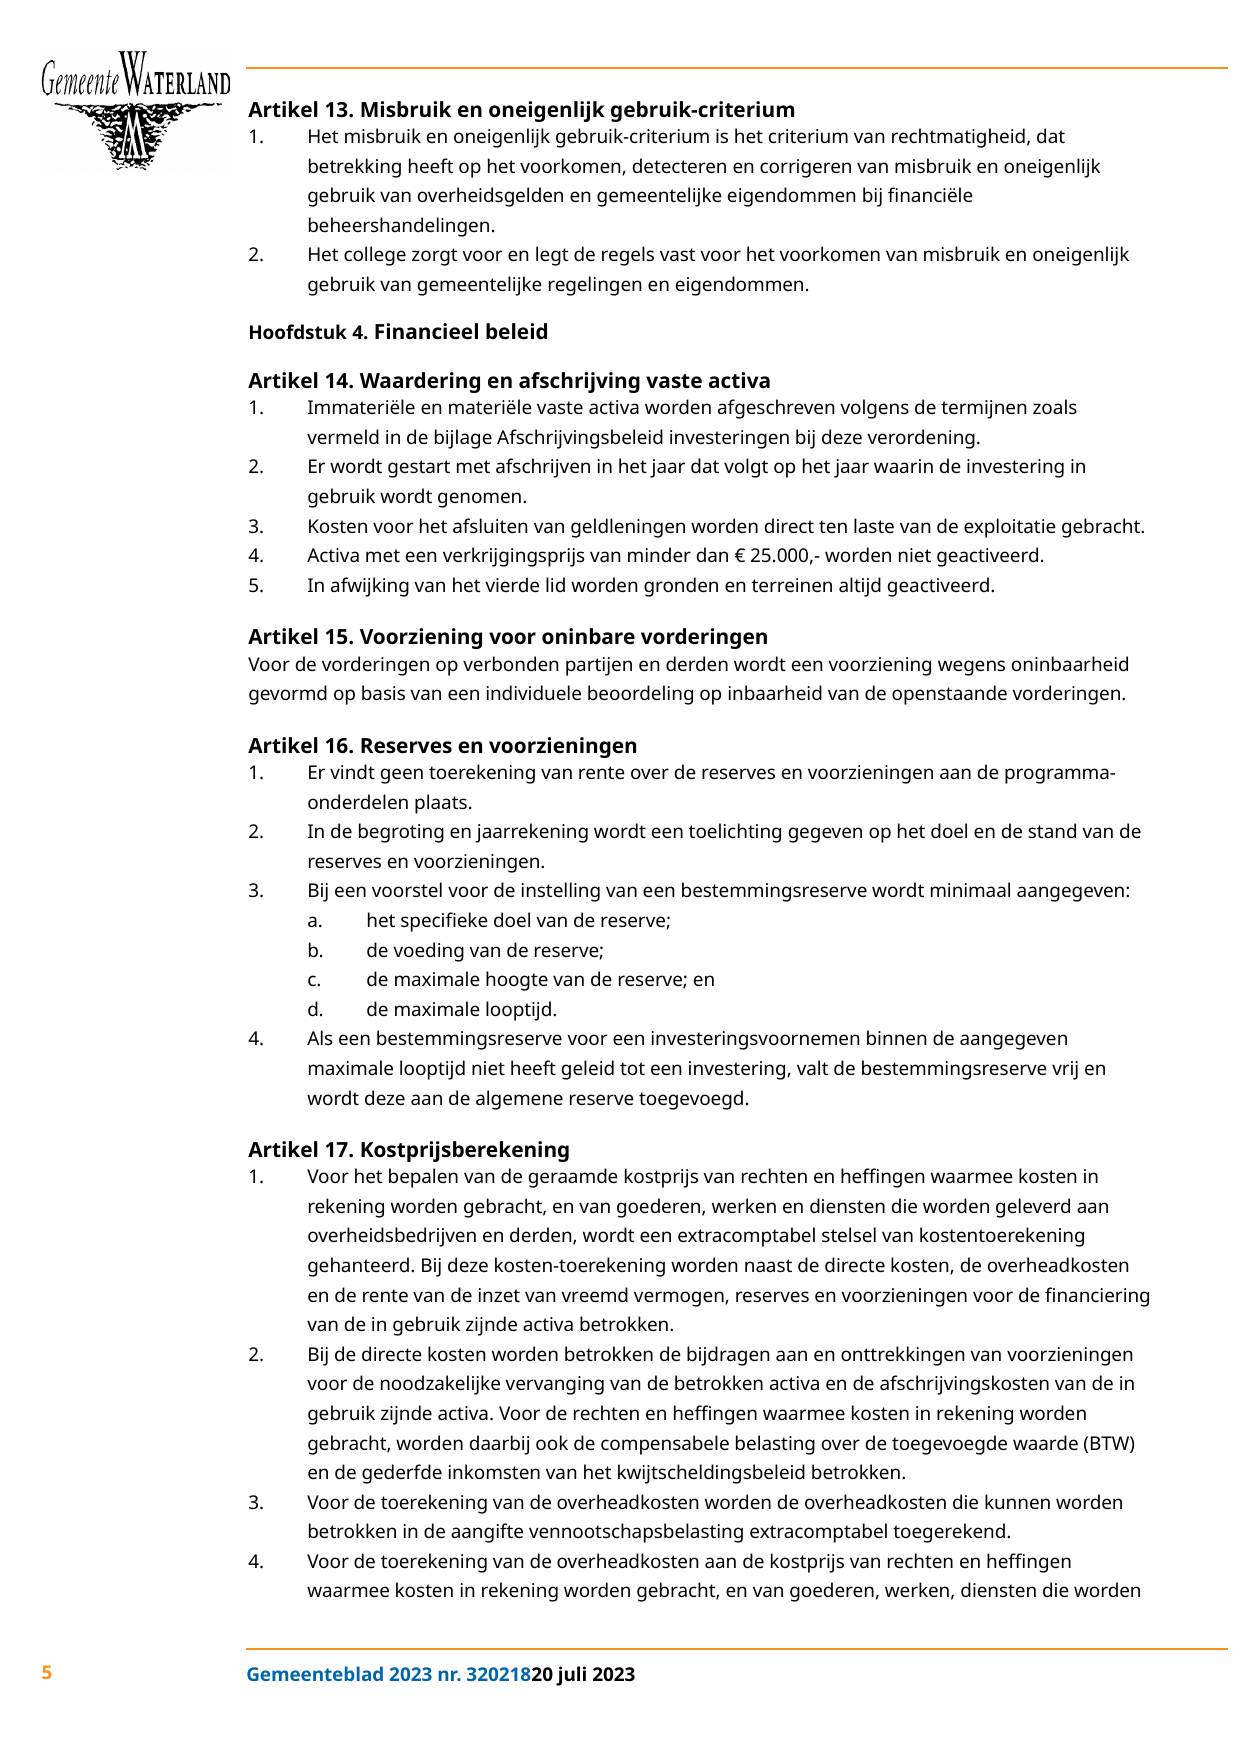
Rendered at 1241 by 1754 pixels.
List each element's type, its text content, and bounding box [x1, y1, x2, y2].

text Artikel 13. Misbruik en oneigenlijk gebruik-criterium [248, 95, 1152, 123]
list In afwijking van het vierde lid worden gronden en terreinen altijd geactiveerd. [248, 572, 1152, 598]
picture [41, 47, 231, 172]
list In de begroting en jaarrekening wordt een toelichting gegeven op het doel en de stand van de reserves en voorzieningen. [248, 818, 1152, 874]
list de maximale hoogte van de reserve; en [307, 966, 1152, 992]
list Voor het bepalen van de geraamde kostprijs van rechten en heffingen waarmee kosten in rekening worden gebracht, en van goederen, werken en diensten die worden geleverd aan overheidsbedrijven en derden, wordt een extracomptabel stelsel van kostentoerekening gehanteerd. Bij deze kosten-toerekening worden naast de directe kosten, de overheadkosten en de rente van de inzet van vreemd vermogen, reserves en voorzieningen voor de financiering van de in gebruik zijnde activa betrokken. [248, 1163, 1152, 1337]
list Bij een voorstel voor de instelling van een bestemmingsreserve wordt minimaal aangegeven: [248, 878, 1152, 903]
text Artikel 16. Reserves en voorzieningen [248, 731, 1152, 759]
list Er vindt geen toerekening van rente over de reserves en voorzieningen aan de programma-onderdelen plaats. [248, 759, 1152, 814]
text Voor de vorderingen op verbonden partijen en derden wordt een voorziening wegens oninbaarheid gevormd op basis van een individuele beoordeling op inbaarheid van de openstaande vorderingen. [248, 651, 1152, 706]
list Het college zorgt voor en legt de regels vast voor het voorkomen van misbruik en oneigenlijk gebruik van gemeentelijke regelingen en eigendommen. [248, 242, 1152, 297]
list Kosten voor het afsluiten van geldleningen worden direct ten laste van de exploitatie gebracht. [248, 513, 1152, 538]
list Bij de directe kosten worden betrokken de bijdragen aan en onttrekkingen van voorzieningen voor de noodzakelijke vervanging van de betrokken activa en de afschrijvingskosten van de in gebruik zijnde activa. Voor de rechten en heffingen waarmee kosten in rekening worden gebracht, worden daarbij ook de compensabele belasting over de toegevoegde waarde (BTW) en de gederfde inkomsten van het kwijtscheldingsbeleid betrokken. [248, 1341, 1152, 1485]
text Hoofdstuk 4. Financieel beleid [248, 317, 1152, 345]
list de voeding van de reserve; [307, 937, 1152, 962]
list het specifieke doel van de reserve; [307, 907, 1152, 933]
list Immateriële en materiële vaste activa worden afgeschreven volgens de termijnen zoals vermeld in de bijlage Afschrijvingsbeleid investeringen bij deze verordening. [248, 394, 1152, 450]
list Voor de toerekening van de overheadkosten worden de overheadkosten die kunnen worden betrokken in de aangifte vennootschapsbelasting extracomptabel toegerekend. [248, 1489, 1152, 1544]
list Er wordt gestart met afschrijven in het jaar dat volgt op het jaar waarin de investering in gebruik wordt genomen. [248, 454, 1152, 509]
text Artikel 17. Kostprijsberekening [248, 1135, 1152, 1163]
list de maximale looptijd. [307, 996, 1152, 1022]
text Artikel 14. Waardering en afschrijving vaste activa [248, 366, 1152, 394]
list Het misbruik en oneigenlijk gebruik-criterium is het criterium van rechtmatigheid, dat betrekking heeft op het voorkomen, detecteren en corrigeren van misbruik en oneigenlijk gebruik van overheidsgelden en gemeentelijke eigendommen bij financiële beheershandelingen. [248, 123, 1152, 238]
list Voor de toerekening van de overheadkosten aan de kostprijs van rechten en heffingen waarmee kosten in rekening worden gebracht, en van goederen, werken, diensten die worden [248, 1548, 1152, 1603]
list Als een bestemmingsreserve voor een investeringsvoornemen binnen de aangegeven maximale looptijd niet heeft geleid tot een investering, valt de bestemmingsreserve vrij en wordt deze aan de algemene reserve toegevoegd. [248, 1026, 1152, 1110]
list Activa met een verkrijgingsprijs van minder dan € 25.000,- worden niet geactiveerd. [248, 542, 1152, 568]
text Artikel 15. Voorziening voor oninbare vorderingen [248, 622, 1152, 651]
